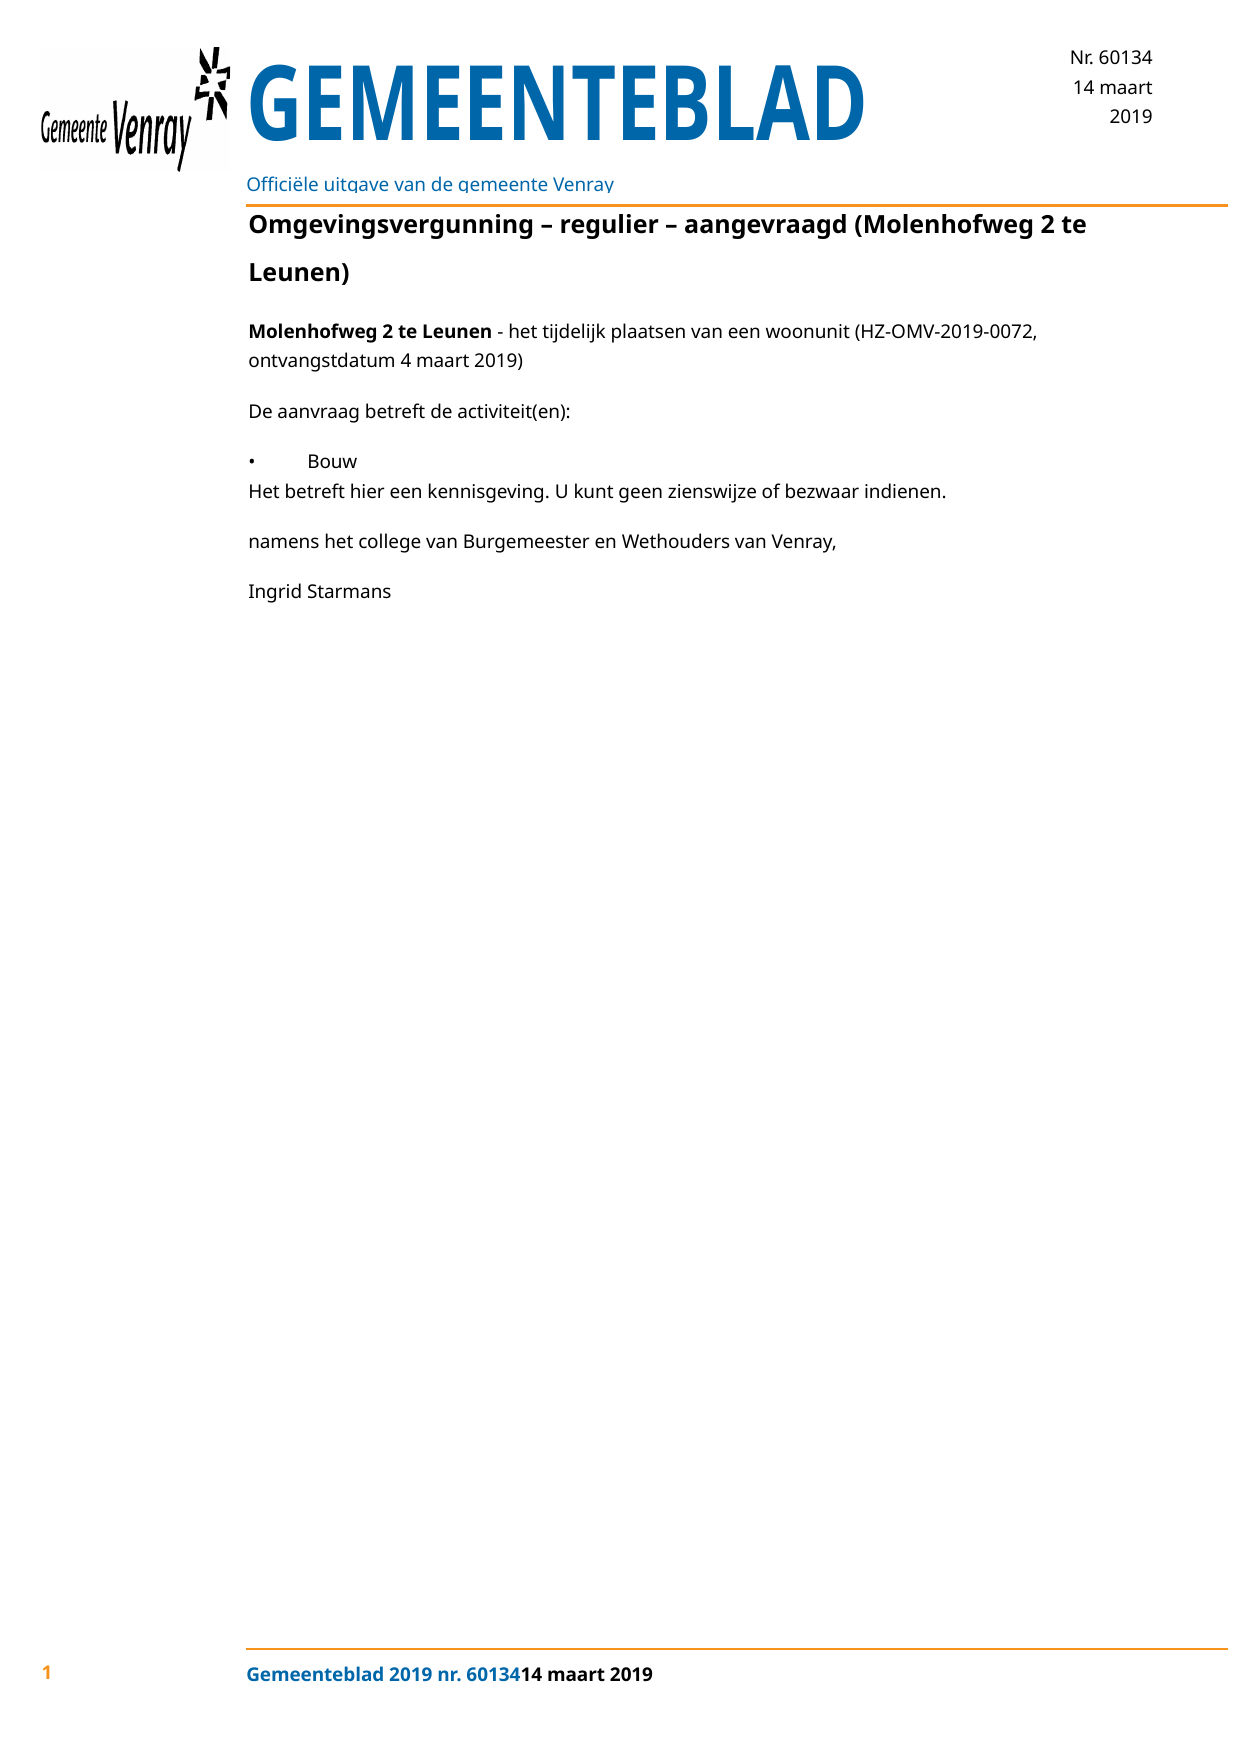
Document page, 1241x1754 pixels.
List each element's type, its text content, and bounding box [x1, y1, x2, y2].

list Bouw [248, 448, 1152, 474]
text Het betreft hier een kennisgeving. U kunt geen zienswijze of bezwaar indienen. [248, 478, 1152, 504]
text Ingrid Starmans [248, 579, 1152, 604]
text Molenhofweg 2 te Leunen - het tijdelijk plaatsen van een woonunit (HZ-OMV-2019-0072, ontvangstdatum 4 maart 2019) [248, 318, 1152, 373]
text De aanvraag betreft de activiteit(en): [248, 398, 1152, 424]
text Omgevingsvergunning – regulier – aangevraagd (Molenhofweg 2 te Leunen) [248, 207, 1152, 288]
text namens het college van Burgemeester en Wethouders van Venray, [248, 528, 1152, 554]
picture [41, 47, 231, 172]
